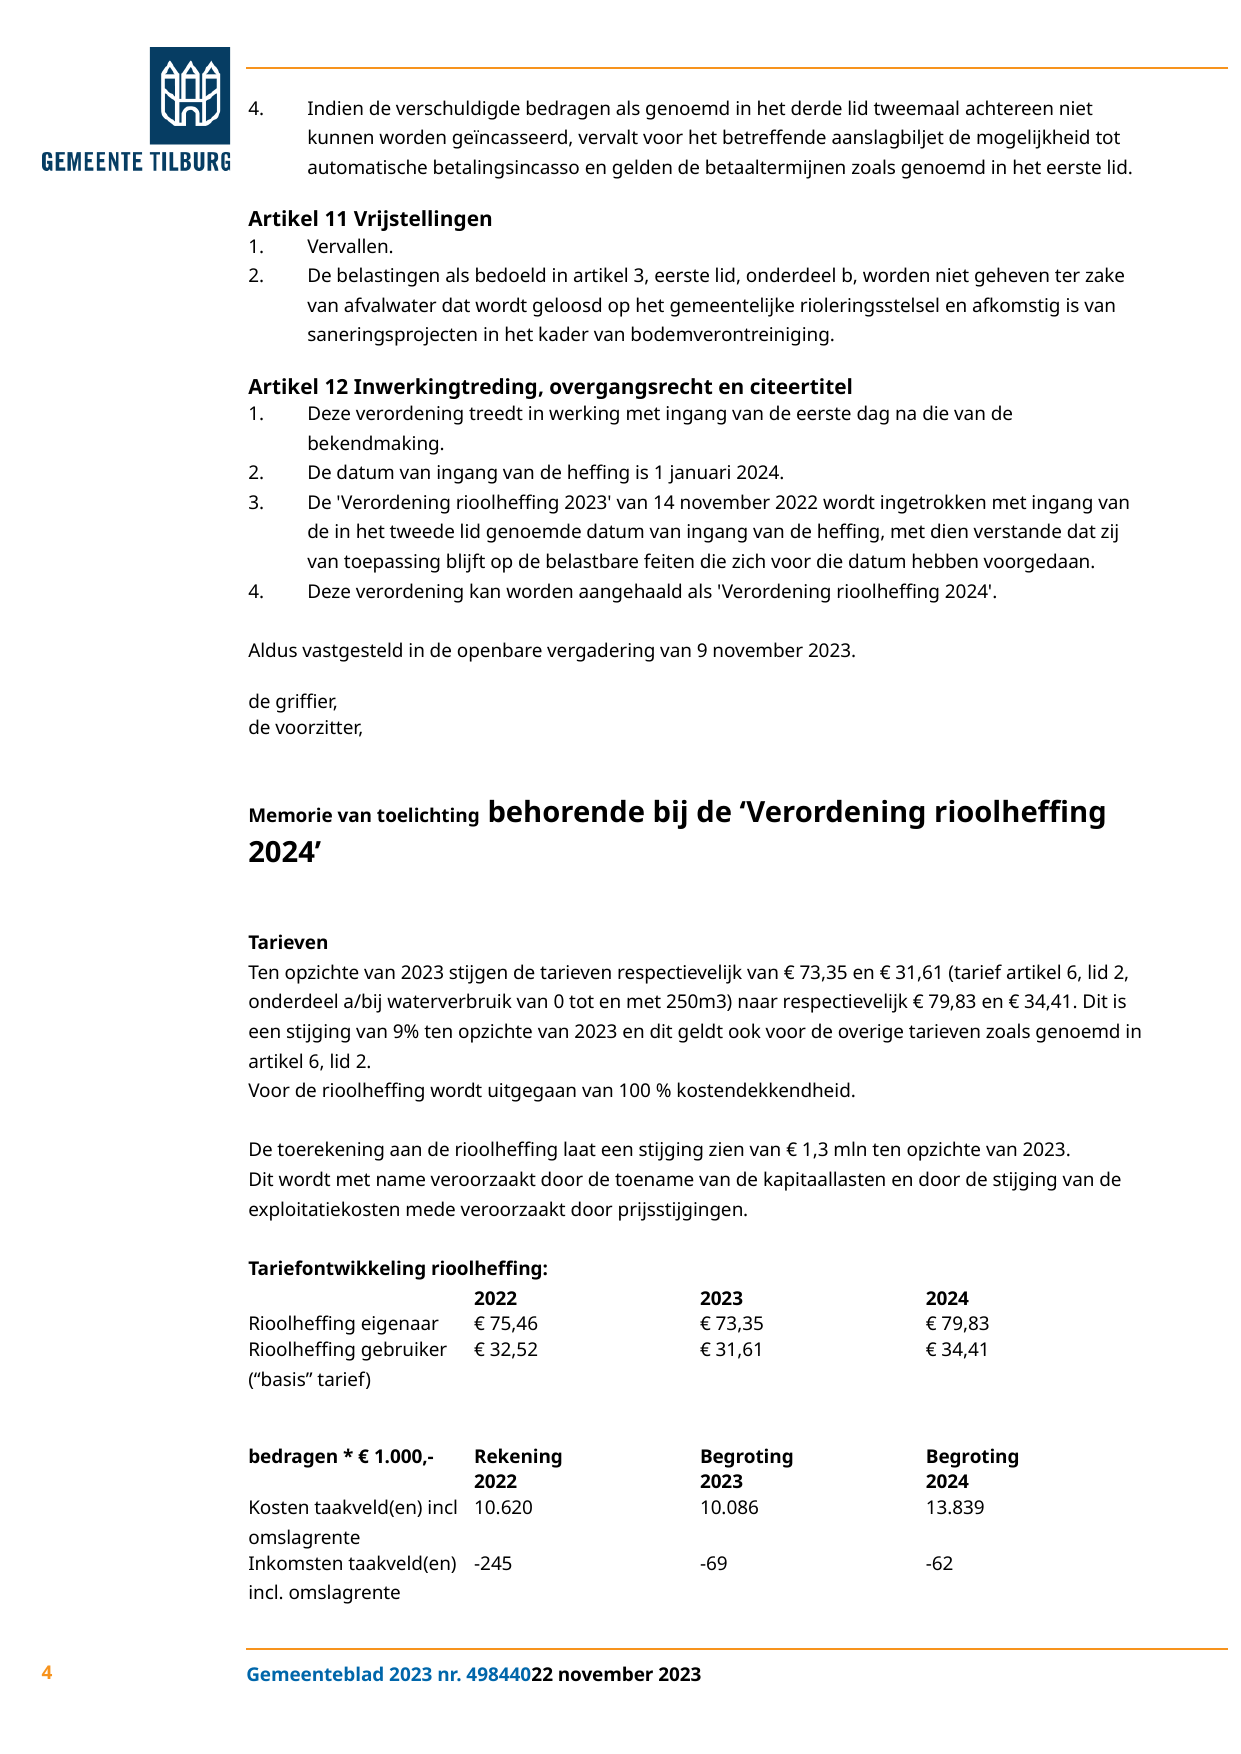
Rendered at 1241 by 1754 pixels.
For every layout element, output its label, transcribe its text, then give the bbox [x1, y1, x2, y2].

table_cell [248, 1391, 474, 1417]
table_cell € 34,41 [926, 1336, 1152, 1391]
text Artikel 12 Inwerkingtreding, overgangsrecht en citeertitel [248, 372, 1152, 400]
text Tarieven [248, 929, 1152, 955]
text Dit wordt met name veroorzaakt door de toename van de kapitaallasten en door de stijging van de exploitatiekosten mede veroorzaakt door prijsstijgingen. [248, 1166, 1152, 1222]
table_cell 2024 [926, 1469, 1152, 1494]
table_header 2024 [926, 1285, 1152, 1310]
table_cell € 73,35 [700, 1310, 926, 1336]
text Memorie van toelichting behorende bij de ‘Verordening rioolheffing 2024’ [248, 791, 1152, 871]
table_cell [474, 1391, 700, 1417]
table_cell Rioolheffing eigenaar [248, 1310, 474, 1336]
text de griffier, [248, 688, 1152, 714]
table_cell € 31,61 [700, 1336, 926, 1391]
list De belastingen als bedoeld in artikel 3, eerste lid, onderdeel b, worden niet geheven ter zake van afvalwater dat wordt geloosd op het gemeentelijke rioleringsstelsel en afkomstig is van saneringsprojecten in het kader van bodemverontreiniging. [248, 262, 1152, 347]
table_cell [700, 1417, 926, 1443]
list Deze verordening kan worden aangehaald als 'Verordening rioolheffing 2024'. [248, 578, 1152, 604]
table_cell Inkomsten taakveld(en) incl. omslagrente [248, 1550, 474, 1605]
table_cell bedragen * € 1.000,- [248, 1443, 474, 1469]
table_cell 10.086 [700, 1494, 926, 1550]
text Ten opzichte van 2023 stijgen de tarieven respectievelijk van € 73,35 en € 31,61 (tarief artikel 6, lid 2, onderdeel a/bij waterverbruik van 0 tot en met 250m3) naar respectievelijk € 79,83 en € 34,41. Dit is een stijging van 9% ten opzichte van 2023 en dit geldt ook voor de overige tarieven zoals genoemd in artikel 6, lid 2. [248, 959, 1152, 1074]
table_cell Kosten taakveld(en) incl omslagrente [248, 1494, 474, 1550]
list Deze verordening treedt in werking met ingang van de eerste dag na die van de bekendmaking. [248, 400, 1152, 456]
table_cell -245 [474, 1550, 700, 1605]
table_cell [700, 1391, 926, 1417]
list De 'Verordening rioolheffing 2023' van 14 november 2022 wordt ingetrokken met ingang van de in het tweede lid genoemde datum van ingang van de heffing, met dien verstande dat zij van toepassing blijft op de belastbare feiten die zich voor die datum hebben voorgedaan. [248, 489, 1152, 574]
list Vervallen. [248, 233, 1152, 258]
table_header 2022 [474, 1285, 700, 1310]
list Indien de verschuldigde bedragen als genoemd in het derde lid tweemaal achtereen niet kunnen worden geïncasseerd, vervalt voor het betreffende aanslagbiljet de mogelijkheid tot automatische betalingsincasso en gelden de betaaltermijnen zoals genoemd in het eerste lid. [248, 95, 1152, 180]
text de voorzitter, [248, 714, 1152, 740]
table_cell [248, 1417, 474, 1443]
text Voor de rioolheffing wordt uitgegaan van 100 % kostendekkendheid. [248, 1077, 1152, 1103]
text Tariefontwikkeling rioolheffing: [248, 1255, 1152, 1281]
table_header [248, 1285, 474, 1310]
table_cell -69 [700, 1550, 926, 1605]
table_cell € 75,46 [474, 1310, 700, 1336]
table_cell -62 [926, 1550, 1152, 1605]
table_cell 2022 [474, 1469, 700, 1494]
text De toerekening aan de rioolheffing laat een stijging zien van € 1,3 mln ten opzichte van 2023. [248, 1137, 1152, 1162]
table_cell 2023 [700, 1469, 926, 1494]
table_cell [926, 1417, 1152, 1443]
list De datum van ingang van de heffing is 1 januari 2024. [248, 459, 1152, 485]
table_cell 13.839 [926, 1494, 1152, 1550]
table_cell [926, 1391, 1152, 1417]
table_cell [248, 1469, 474, 1494]
table_cell Begroting [926, 1443, 1152, 1469]
table_cell Rioolheffing gebruiker (“basis” tarief) [248, 1336, 474, 1391]
table_cell € 79,83 [926, 1310, 1152, 1336]
table_cell € 32,52 [474, 1336, 700, 1391]
table_cell [474, 1417, 700, 1443]
table_cell Rekening [474, 1443, 700, 1469]
table_cell Begroting [700, 1443, 926, 1469]
picture [41, 47, 231, 172]
text Aldus vastgesteld in de openbare vergadering van 9 november 2023. [248, 637, 1152, 663]
table_cell 10.620 [474, 1494, 700, 1550]
text Artikel 11 Vrijstellingen [248, 204, 1152, 233]
table_header 2023 [700, 1285, 926, 1310]
